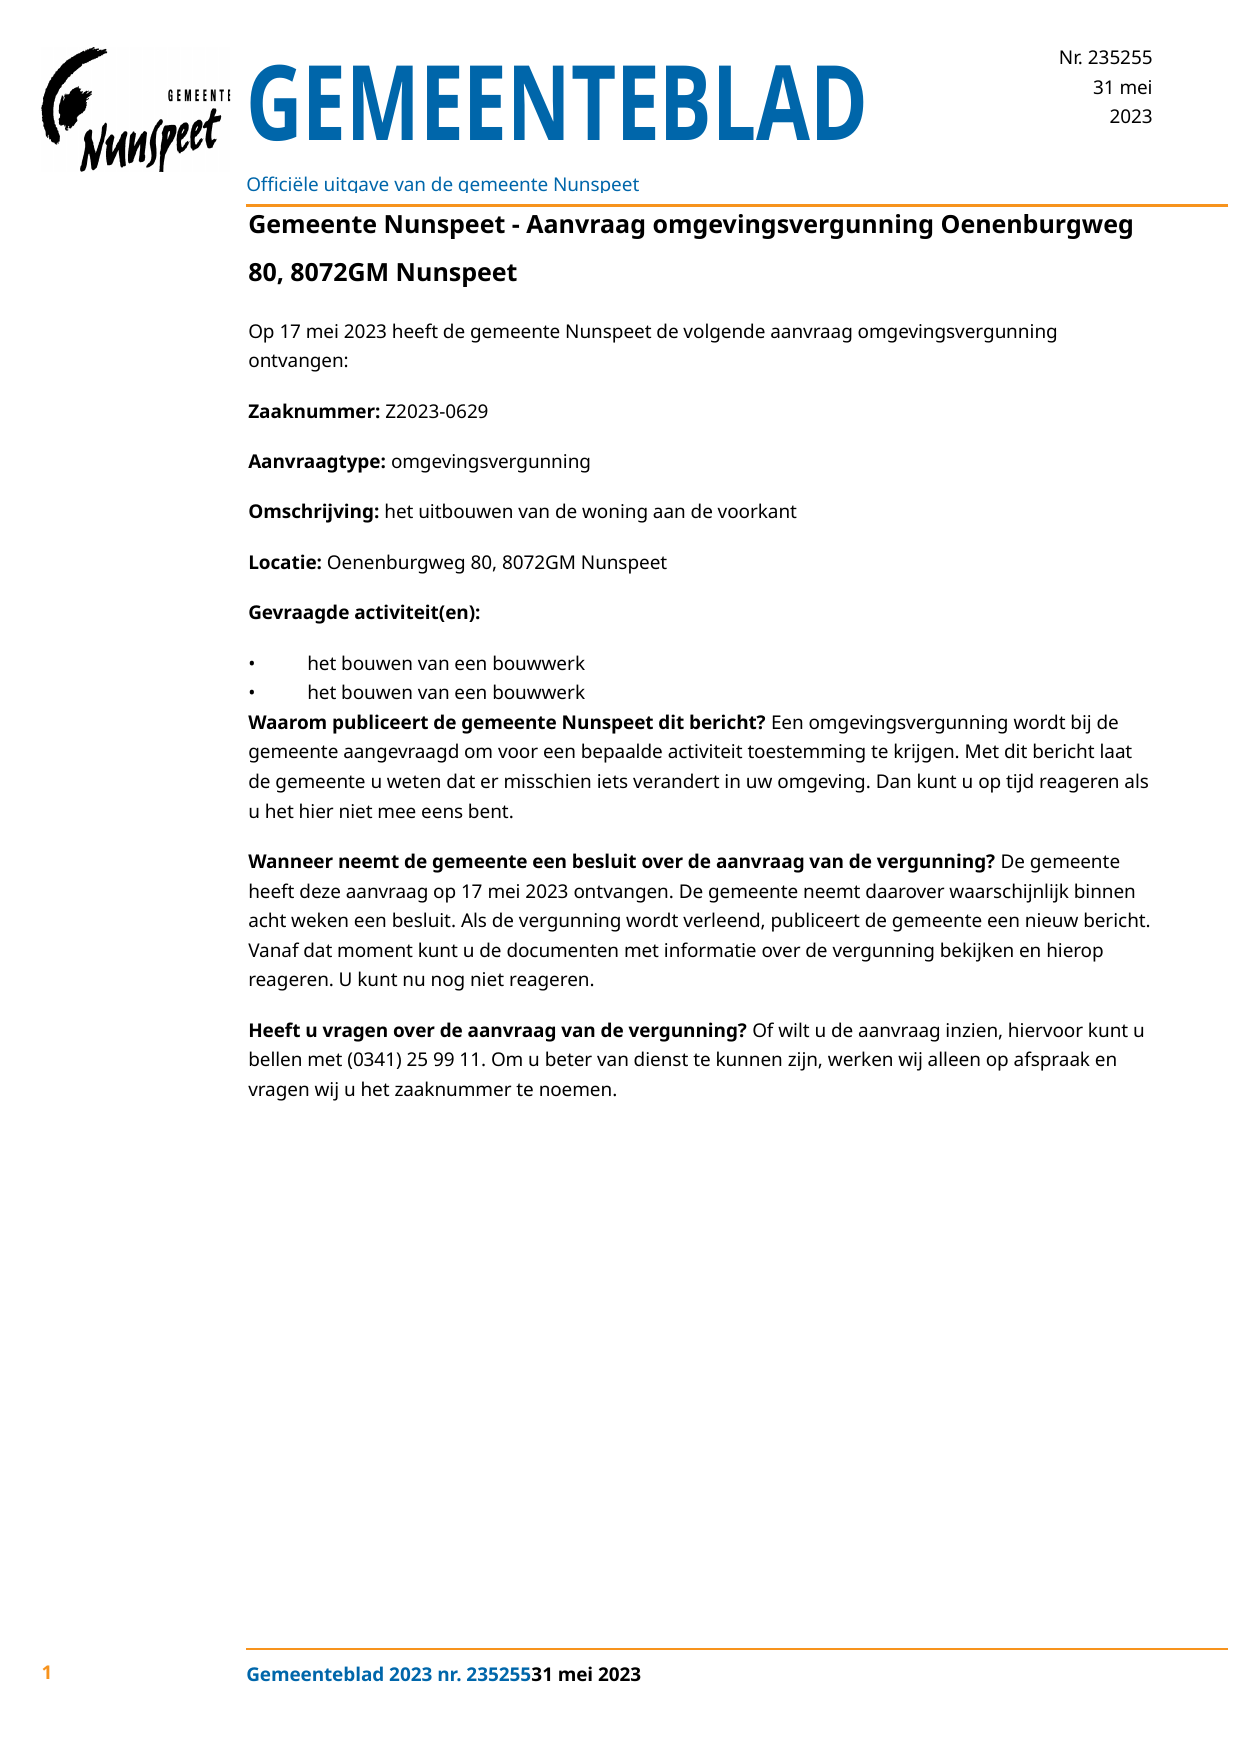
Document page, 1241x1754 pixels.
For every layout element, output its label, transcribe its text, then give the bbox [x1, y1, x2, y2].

text Gevraagde activiteit(en): [248, 599, 1152, 625]
list het bouwen van een bouwwerk [248, 650, 1152, 676]
text Heeft u vragen over de aanvraag van de vergunning? Of wilt u de aanvraag inzien, hiervoor kunt u bellen met (0341) 25 99 11. Om u beter van dienst te kunnen zijn, werken wij alleen op afspraak en vragen wij u het zaaknummer te noemen. [248, 1017, 1152, 1102]
text Waarom publiceert de gemeente Nunspeet dit bericht? Een omgevingsvergunning wordt bij de gemeente aangevraagd om voor een bepaalde activiteit toestemming te krijgen. Met dit bericht laat de gemeente u weten dat er misschien iets verandert in uw omgeving. Dan kunt u op tijd reageren als u het hier niet mee eens bent. [248, 709, 1152, 824]
text Wanneer neemt de gemeente een besluit over de aanvraag van de vergunning? De gemeente heeft deze aanvraag op 17 mei 2023 ontvangen. De gemeente neemt daarover waarschijnlijk binnen acht weken een besluit. Als de vergunning wordt verleend, publiceert de gemeente een nieuw bericht. Vanaf dat moment kunt u de documenten met informatie over de vergunning bekijken en hierop reageren. U kunt nu nog niet reageren. [248, 848, 1152, 992]
list het bouwen van een bouwwerk [248, 679, 1152, 705]
text Op 17 mei 2023 heeft de gemeente Nunspeet de volgende aanvraag omgevingsvergunning ontvangen: [248, 318, 1152, 373]
text Zaaknummer: Z2023-0629 [248, 398, 1152, 424]
text Omschrijving: het uitbouwen van de woning aan de voorkant [248, 499, 1152, 524]
text Gemeente Nunspeet - Aanvraag omgevingsvergunning Oenenburgweg 80, 8072GM Nunspeet [248, 207, 1152, 288]
text Locatie: Oenenburgweg 80, 8072GM Nunspeet [248, 549, 1152, 575]
text Aanvraagtype: omgevingsvergunning [248, 448, 1152, 474]
picture [41, 47, 231, 172]
